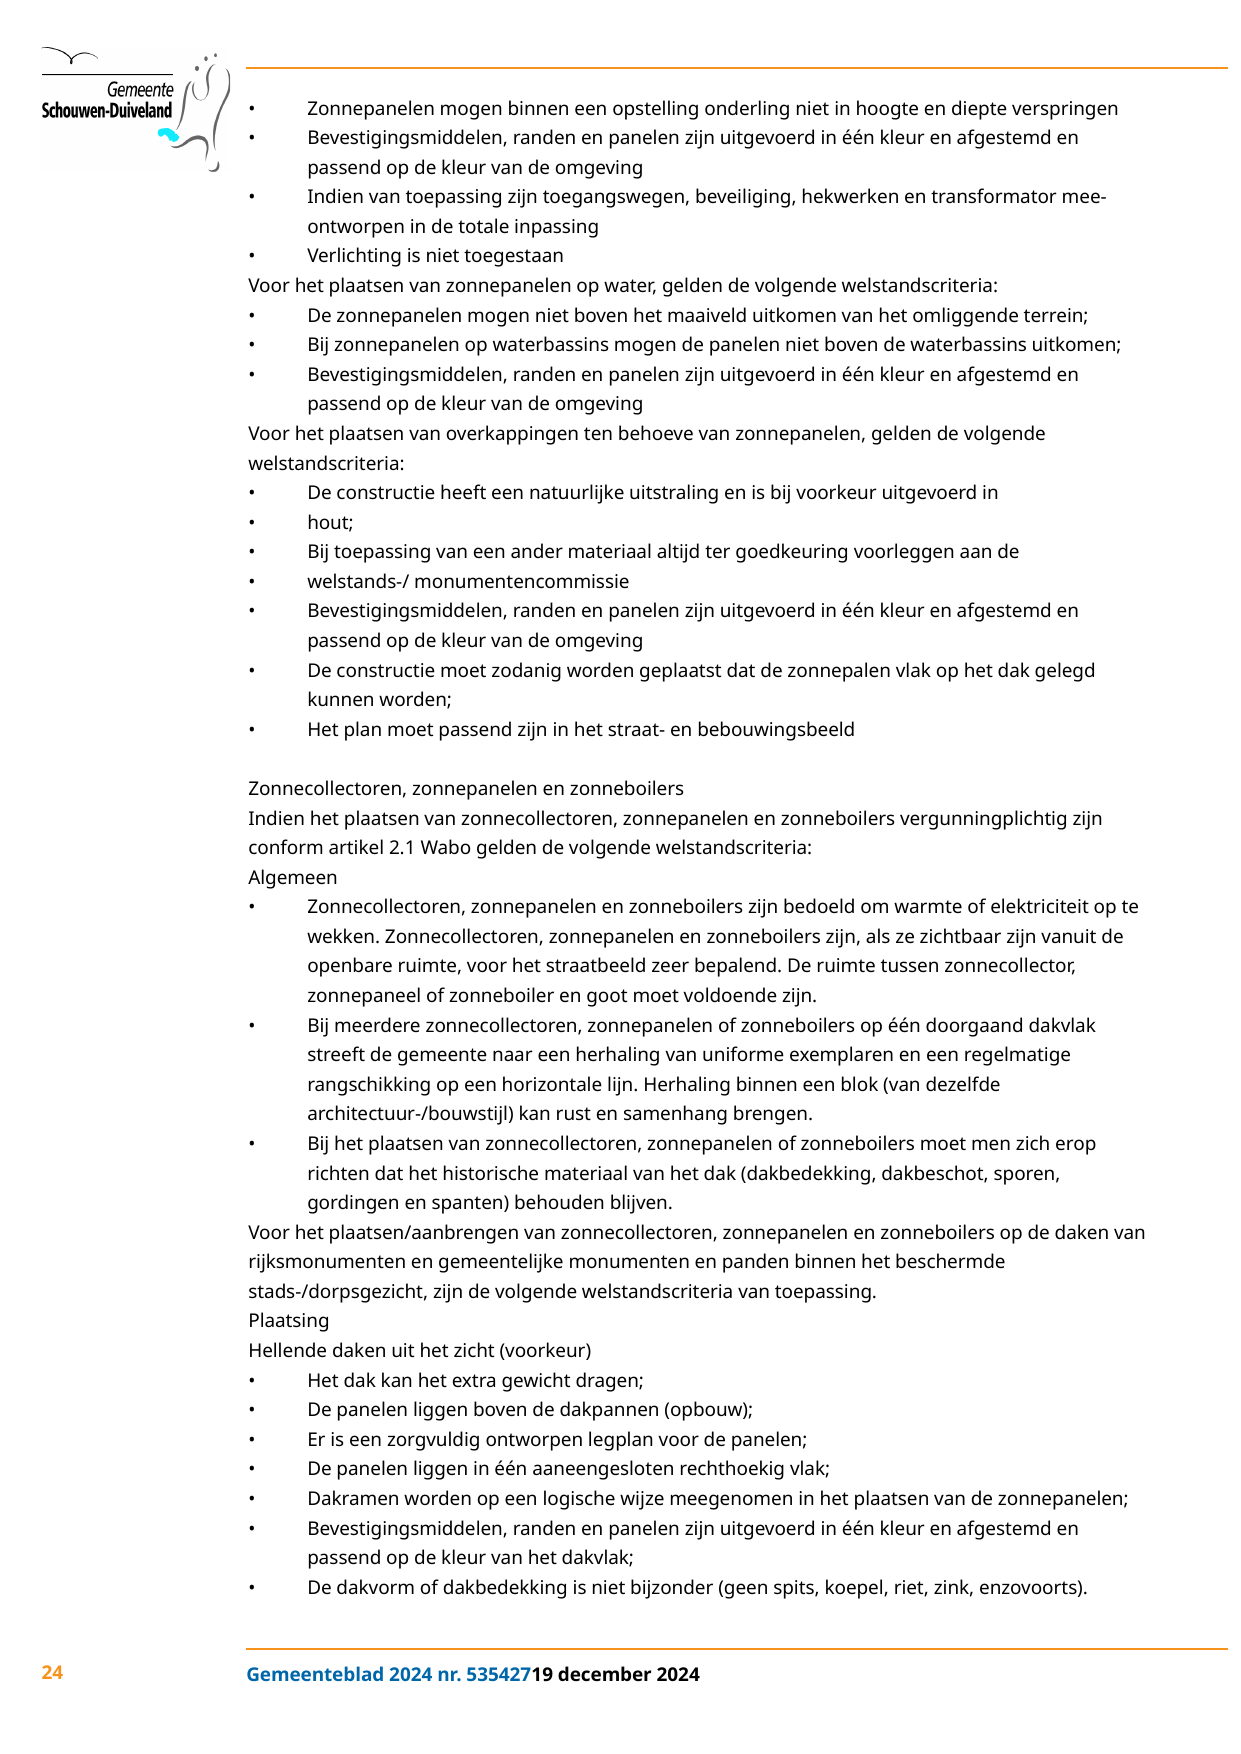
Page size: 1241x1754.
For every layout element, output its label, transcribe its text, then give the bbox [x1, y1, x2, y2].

list Bevestigingsmiddelen, randen en panelen zijn uitgevoerd in één kleur en afgestemd en passend op de kleur van de omgeving [248, 598, 1152, 653]
text Voor het plaatsen van overkappingen ten behoeve van zonnepanelen, gelden de volgende welstandscriteria: [248, 420, 1152, 476]
list hout; [248, 509, 1152, 535]
text Indien het plaatsen van zonnecollectoren, zonnepanelen en zonneboilers vergunningplichtig zijn conform artikel 2.1 Wabo gelden de volgende welstandscriteria: [248, 805, 1152, 860]
text Plaatsing [248, 1308, 1152, 1333]
list Er is een zorgvuldig ontworpen legplan voor de panelen; [248, 1426, 1152, 1452]
list Zonnepanelen mogen binnen een opstelling onderling niet in hoogte en diepte verspringen [248, 95, 1152, 121]
list Bevestigingsmiddelen, randen en panelen zijn uitgevoerd in één kleur en afgestemd en passend op de kleur van de omgeving [248, 361, 1152, 416]
list Bij meerdere zonnecollectoren, zonnepanelen of zonneboilers op één doorgaand dakvlak streeft de gemeente naar een herhaling van uniforme exemplaren en een regelmatige rangschikking op een horizontale lijn. Herhaling binnen een blok (van dezelfde architectuur-/bouwstijl) kan rust en samenhang brengen. [248, 1012, 1152, 1126]
list De panelen liggen boven de dakpannen (opbouw); [248, 1396, 1152, 1422]
list Bij het plaatsen van zonnecollectoren, zonnepanelen of zonneboilers moet men zich erop richten dat het historische materiaal van het dak (dakbedekking, dakbeschot, sporen, gordingen en spanten) behouden blijven. [248, 1130, 1152, 1215]
list De dakvorm of dakbedekking is niet bijzonder (geen spits, koepel, riet, zink, enzovoorts). [248, 1574, 1152, 1600]
list Bij zonnepanelen op waterbassins mogen de panelen niet boven de waterbassins uitkomen; [248, 331, 1152, 357]
text Voor het plaatsen van zonnepanelen op water, gelden de volgende welstandscriteria: [248, 272, 1152, 298]
picture [41, 47, 231, 172]
list De constructie heeft een natuurlijke uitstraling en is bij voorkeur uitgevoerd in [248, 479, 1152, 505]
list De zonnepanelen mogen niet boven het maaiveld uitkomen van het omliggende terrein; [248, 302, 1152, 328]
text Hellende daken uit het zicht (voorkeur) [248, 1337, 1152, 1363]
list Dakramen worden op een logische wijze meegenomen in het plaatsen van de zonnepanelen; [248, 1485, 1152, 1511]
list Verlichting is niet toegestaan [248, 243, 1152, 268]
list De panelen liggen in één aaneengesloten rechthoekig vlak; [248, 1456, 1152, 1481]
list Bevestigingsmiddelen, randen en panelen zijn uitgevoerd in één kleur en afgestemd en passend op de kleur van het dakvlak; [248, 1515, 1152, 1570]
text Zonnecollectoren, zonnepanelen en zonneboilers [248, 775, 1152, 801]
text Algemeen [248, 864, 1152, 890]
list Het dak kan het extra gewicht dragen; [248, 1367, 1152, 1393]
list Indien van toepassing zijn toegangswegen, beveiliging, hekwerken en transformator mee-ontworpen in de totale inpassing [248, 183, 1152, 239]
text Voor het plaatsen/aanbrengen van zonnecollectoren, zonnepanelen en zonneboilers op de daken van rijksmonumenten en gemeentelijke monumenten en panden binnen het beschermde stads-/dorpsgezicht, zijn de volgende welstandscriteria van toepassing. [248, 1219, 1152, 1304]
list De constructie moet zodanig worden geplaatst dat de zonnepalen vlak op het dak gelegd kunnen worden; [248, 657, 1152, 712]
list welstands-/ monumentencommissie [248, 568, 1152, 594]
list Bevestigingsmiddelen, randen en panelen zijn uitgevoerd in één kleur en afgestemd en passend op de kleur van de omgeving [248, 124, 1152, 180]
list Zonnecollectoren, zonnepanelen en zonneboilers zijn bedoeld om warmte of elektriciteit op te wekken. Zonnecollectoren, zonnepanelen en zonneboilers zijn, als ze zichtbaar zijn vanuit de openbare ruimte, voor het straatbeeld zeer bepalend. De ruimte tussen zonnecollector, zonnepaneel of zonneboiler en goot moet voldoende zijn. [248, 893, 1152, 1008]
list Het plan moet passend zijn in het straat- en bebouwingsbeeld [248, 716, 1152, 742]
list Bij toepassing van een ander materiaal altijd ter goedkeuring voorleggen aan de [248, 538, 1152, 564]
